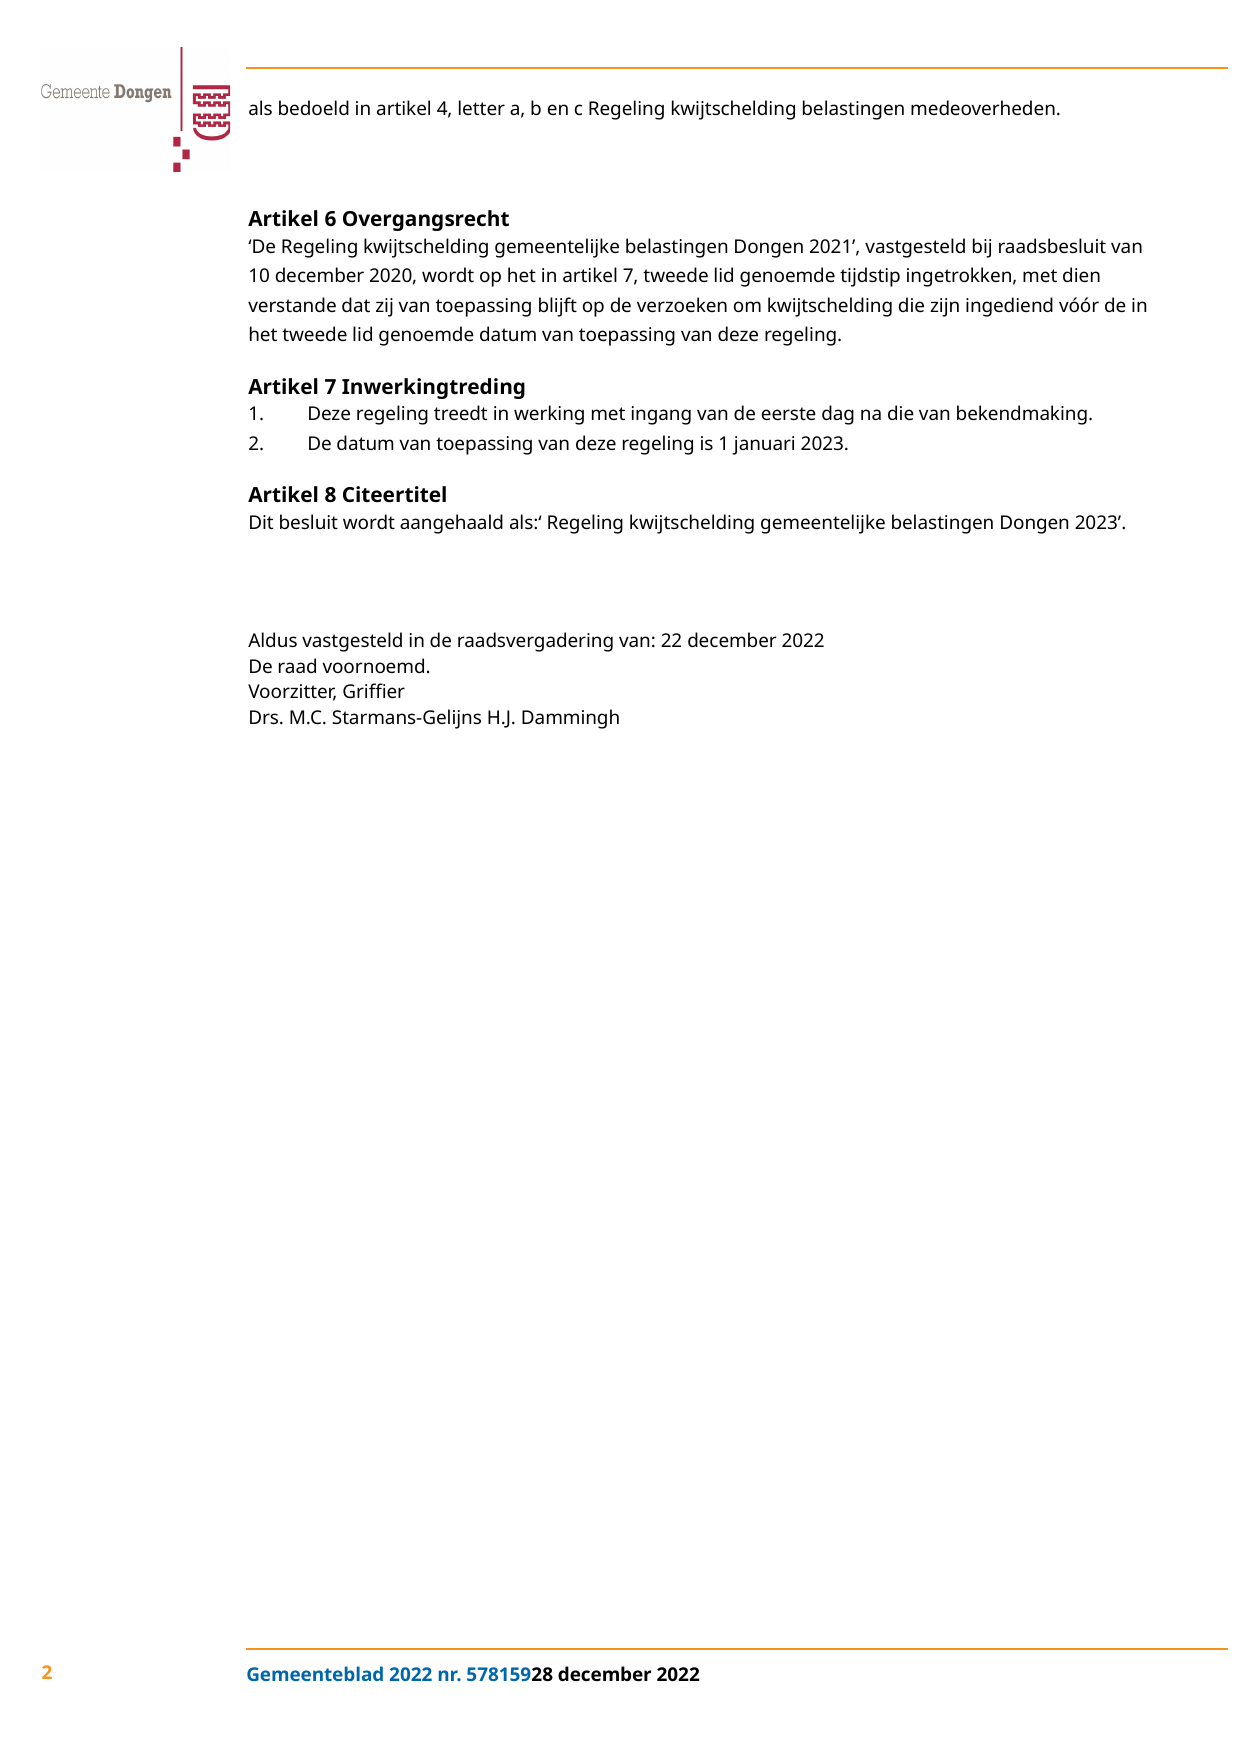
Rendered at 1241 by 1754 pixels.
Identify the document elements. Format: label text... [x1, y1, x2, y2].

text De raad voornoemd. [248, 653, 1152, 679]
text Aldus vastgesteld in de raadsvergadering van: 22 december 2022 [248, 627, 1152, 653]
text als bedoeld in artikel 4, letter a, b en c Regeling kwijtschelding belastingen medeoverheden. [248, 95, 1152, 121]
list Deze regeling treedt in werking met ingang van de eerste dag na die van bekendmaking. [248, 400, 1152, 426]
list De datum van toepassing van deze regeling is 1 januari 2023. [248, 430, 1152, 456]
picture [41, 47, 231, 172]
text Dit besluit wordt aangehaald als:‘ Regeling kwijtschelding gemeentelijke belastingen Dongen 2023’. [248, 509, 1152, 534]
text ‘De Regeling kwijtschelding gemeentelijke belastingen Dongen 2021’, vastgesteld bij raadsbesluit van 10 december 2020, wordt op het in artikel 7, tweede lid genoemde tijdstip ingetrokken, met dien verstande dat zij van toepassing blijft op de verzoeken om kwijtschelding die zijn ingediend vóór de in het tweede lid genoemde datum van toepassing van deze regeling. [248, 233, 1152, 347]
text Voorzitter, Griffier [248, 679, 1152, 704]
text Artikel 8 Citeertitel [248, 480, 1152, 509]
text Artikel 6 Overgangsrecht [248, 204, 1152, 233]
text Drs. M.C. Starmans-Gelijns H.J. Dammingh [248, 704, 1152, 730]
text Artikel 7 Inwerkingtreding [248, 372, 1152, 400]
